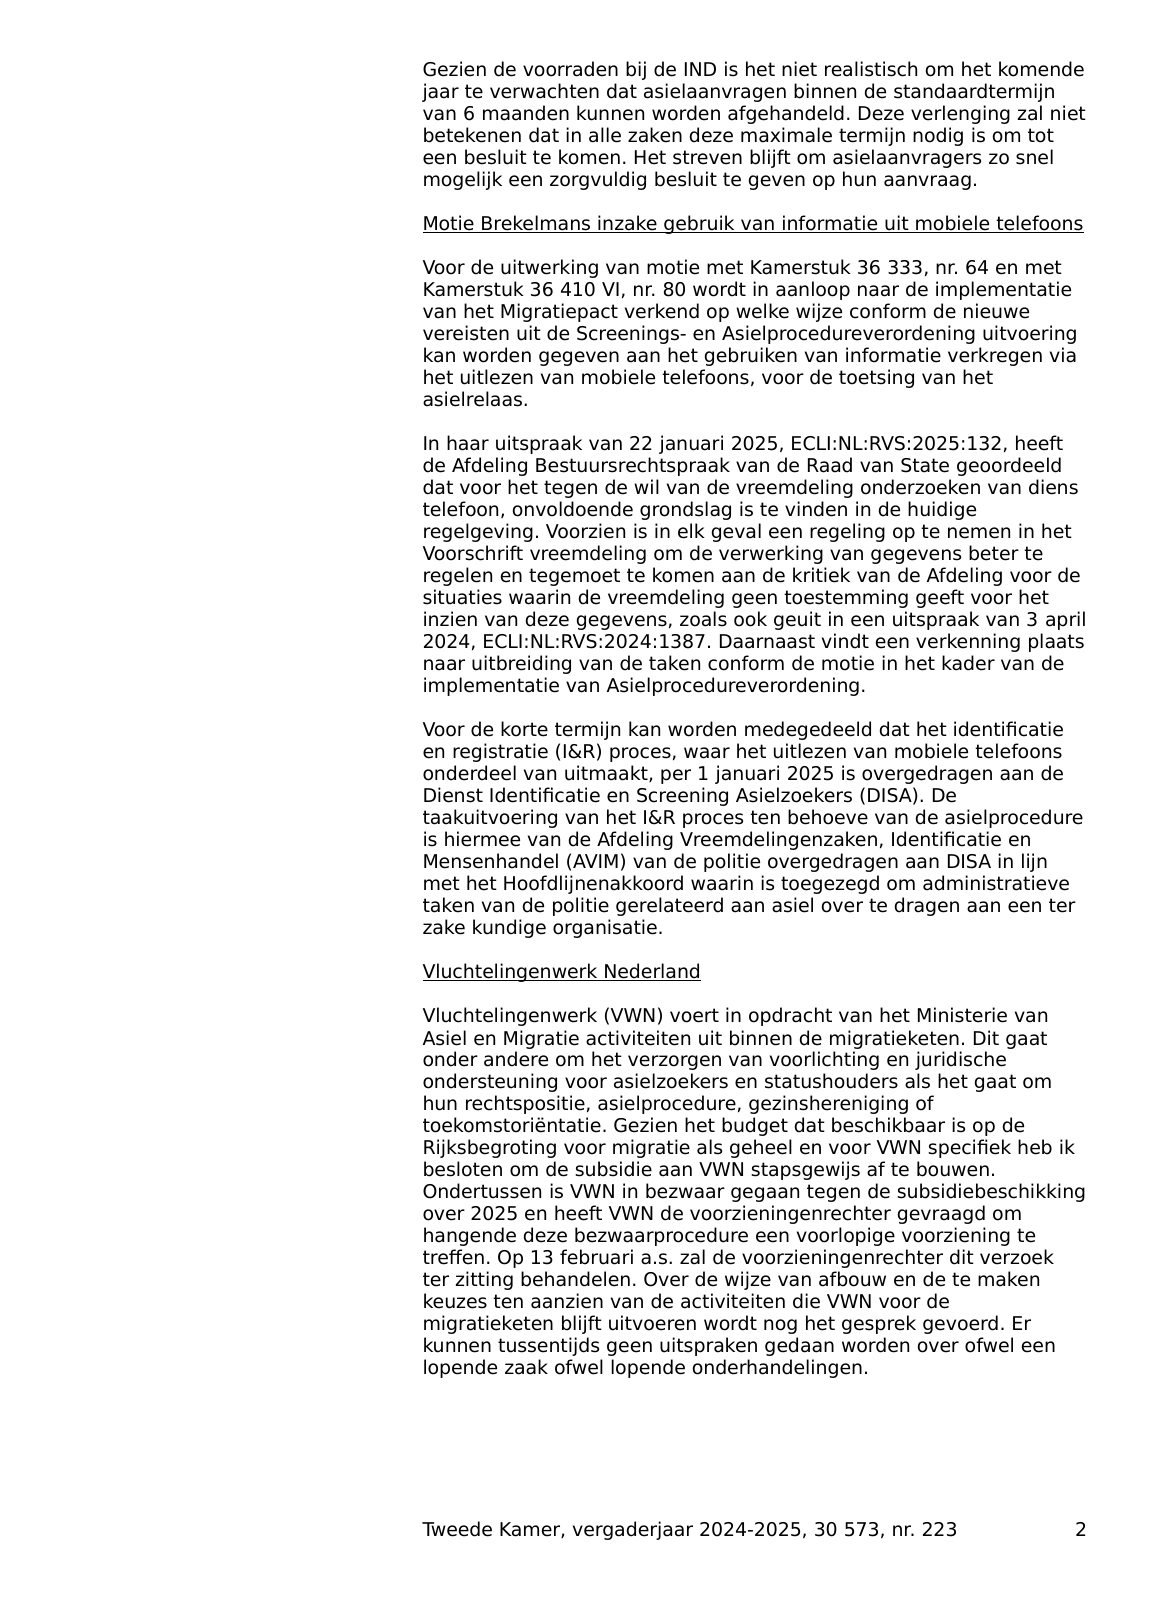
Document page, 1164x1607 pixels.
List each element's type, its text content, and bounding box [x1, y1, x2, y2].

text In haar uitspraak van 22 januari 2025, ECLI:NL:RVS:2025:132, heeft de Afdeling Bestuursrechtspraak van de Raad van State geoordeeld dat voor het tegen de wil van de vreemdeling onderzoeken van diens telefoon, onvoldoende grondslag is te vinden in de huidige regelgeving. Voorzien is in elk geval een regeling op te nemen in het Voorschrift vreemdeling om de verwerking van gegevens beter te regelen en tegemoet te komen aan de kritiek van de Afdeling voor de situaties waarin de vreemdeling geen toestemming geeft voor het inzien van deze gegevens, zoals ook geuit in een uitspraak van 3 april 2024, ECLI:NL:RVS:2024:1387. Daarnaast vindt een verkenning plaats naar uitbreiding van de taken conform de motie in het kader van de implementatie van Asielprocedureverordening. [422, 433, 1087, 697]
text Vluchtelingenwerk (VWN) voert in opdracht van het Ministerie van Asiel en Migratie activiteiten uit binnen de migratieketen. Dit gaat onder andere om het verzorgen van voorlichting en juridische ondersteuning voor asielzoekers en statushouders als het gaat om hun rechtspositie, asielprocedure, gezinshereniging of toekomstoriëntatie. Gezien het budget dat beschikbaar is op de Rijksbegroting voor migratie als geheel en voor VWN specifiek heb ik besloten om de subsidie aan VWN stapsgewijs af te bouwen. Ondertussen is VWN in bezwaar gegaan tegen de subsidiebeschikking over 2025 en heeft VWN de voorzieningenrechter gevraagd om hangende deze bezwaarprocedure een voorlopige voorziening te treffen. Op 13 februari a.s. zal de voorzieningenrechter dit verzoek ter zitting behandelen. Over de wijze van afbouw en de te maken keuzes ten aanzien van de activiteiten die VWN voor de migratieketen blijft uitvoeren wordt nog het gesprek gevoerd. Er kunnen tussentijds geen uitspraken gedaan worden over ofwel een lopende zaak ofwel lopende onderhandelingen. [422, 1005, 1087, 1379]
subtitle Vluchtelingenwerk Nederland [422, 961, 1087, 983]
text Gezien de voorraden bij de IND is het niet realistisch om het komende jaar te verwachten dat asielaanvragen binnen de standaardtermijn van 6 maanden kunnen worden afgehandeld. Deze verlenging zal niet betekenen dat in alle zaken deze maximale termijn nodig is om tot een besluit te komen. Het streven blijft om asielaanvragers zo snel mogelijk een zorgvuldig besluit te geven op hun aanvraag. [422, 59, 1087, 191]
text Voor de uitwerking van motie met Kamerstuk 36 333, nr. 64 en met Kamerstuk 36 410 VI, nr. 80 wordt in aanloop naar de implementatie van het Migratiepact verkend op welke wijze conform de nieuwe vereisten uit de Screenings- en Asielprocedureverordening uitvoering kan worden gegeven aan het gebruiken van informatie verkregen via het uitlezen van mobiele telefoons, voor de toetsing van het asielrelaas. [422, 257, 1087, 411]
subtitle Motie Brekelmans inzake gebruik van informatie uit mobiele telefoons [422, 213, 1087, 235]
text Voor de korte termijn kan worden medegedeeld dat het identificatie en registratie (I&R) proces, waar het uitlezen van mobiele telefoons onderdeel van uitmaakt, per 1 januari 2025 is overgedragen aan de Dienst Identificatie en Screening Asielzoekers (DISA). De taakuitvoering van het I&R proces ten behoeve van de asielprocedure is hiermee van de Afdeling Vreemdelingenzaken, Identificatie en Mensenhandel (AVIM) van de politie overgedragen aan DISA in lijn met het Hoofdlijnenakkoord waarin is toegezegd om administratieve taken van de politie gerelateerd aan asiel over te dragen aan een ter zake kundige organisatie. [422, 719, 1087, 939]
